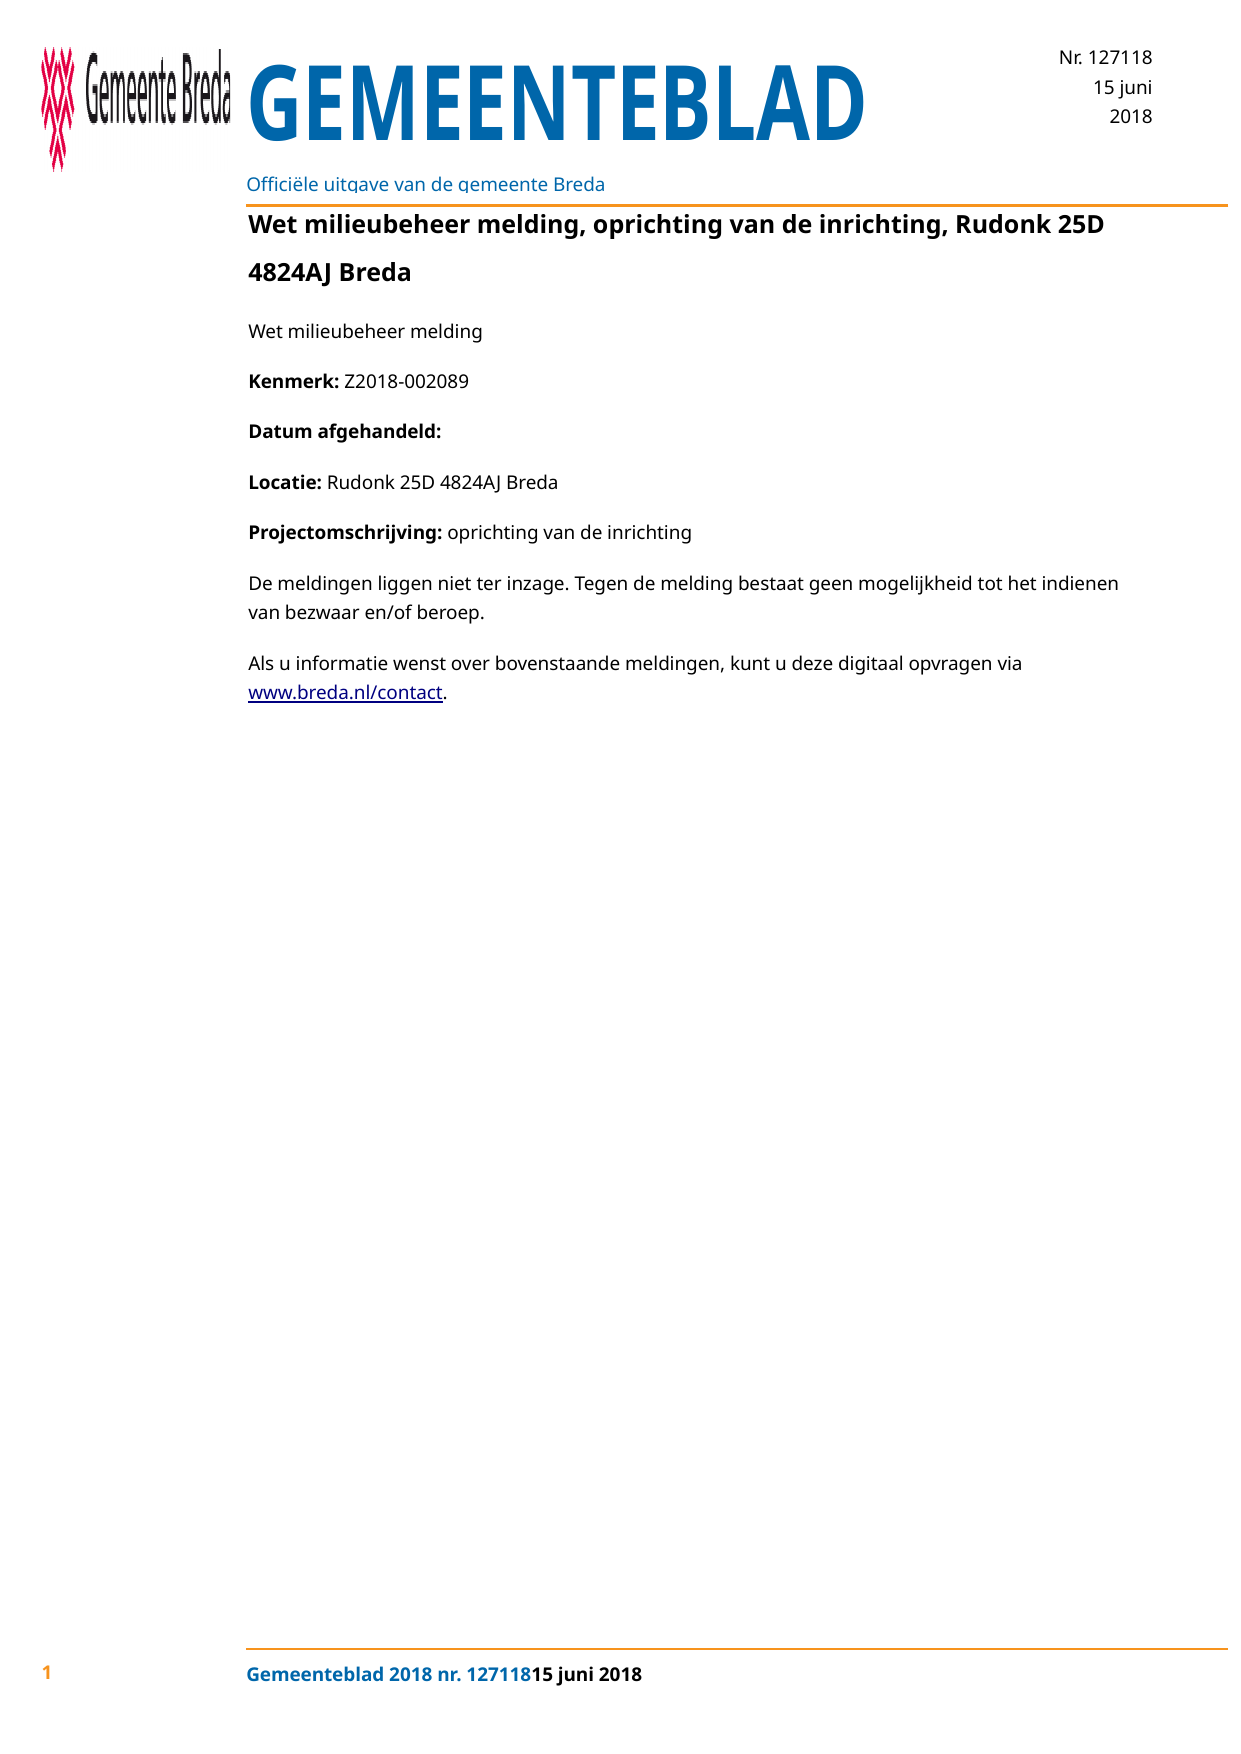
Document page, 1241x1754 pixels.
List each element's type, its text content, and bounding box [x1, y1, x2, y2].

text Kenmerk: Z2018-002089 [248, 368, 1152, 394]
text De meldingen liggen niet ter inzage. Tegen de melding bestaat geen mogelijkheid tot het indienen van bezwaar en/of beroep. [248, 570, 1152, 625]
text Wet milieubeheer melding [248, 318, 1152, 344]
picture [41, 47, 231, 172]
text Als u informatie wenst over bovenstaande meldingen, kunt u deze digitaal opvragen via www.breda.nl/contact. [248, 650, 1152, 705]
text Locatie: Rudonk 25D 4824AJ Breda [248, 469, 1152, 495]
text Datum afgehandeld: [248, 419, 1152, 444]
text Wet milieubeheer melding, oprichting van de inrichting, Rudonk 25D 4824AJ Breda [248, 207, 1152, 288]
text Projectomschrijving: oprichting van de inrichting [248, 519, 1152, 545]
